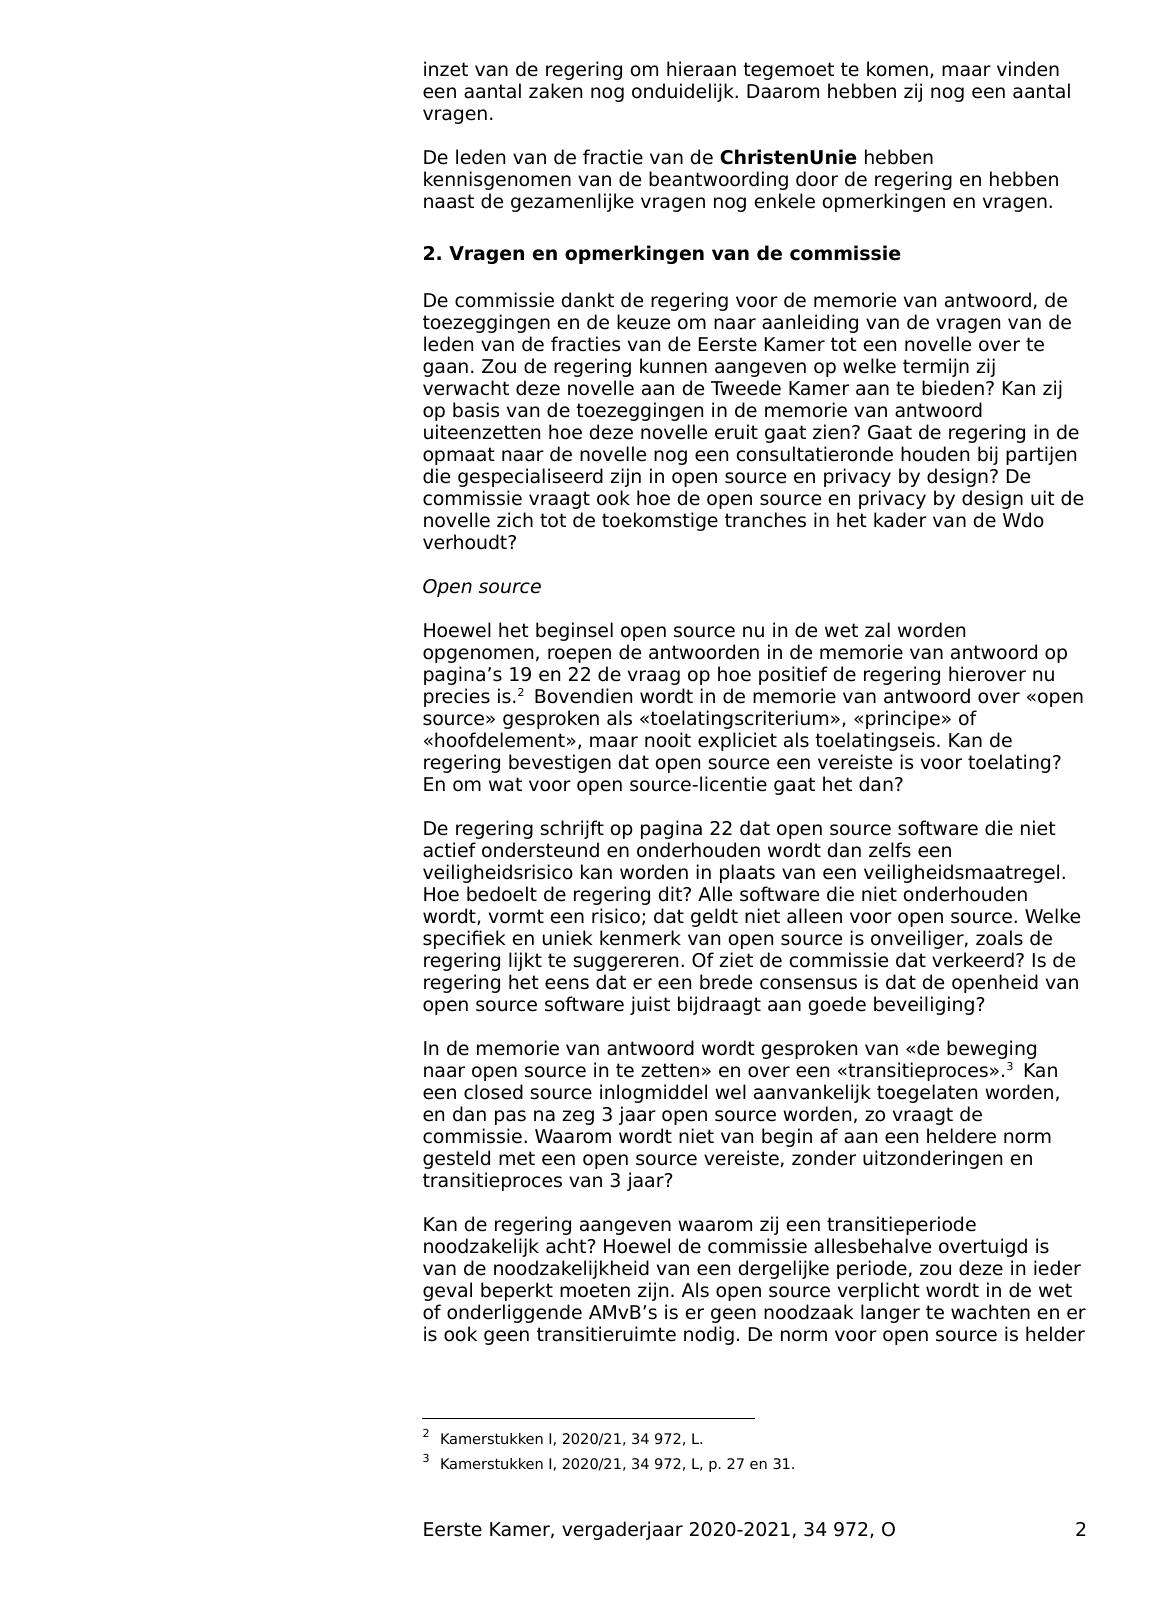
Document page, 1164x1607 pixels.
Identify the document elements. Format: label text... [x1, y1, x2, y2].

text De leden van de fractie van de ChristenUnie hebben kennisgenomen van de beantwoording door de regering en hebben naast de gezamenlijke vragen nog enkele opmerkingen en vragen. [422, 147, 1087, 213]
text inzet van de regering om hieraan tegemoet te komen, maar vinden een aantal zaken nog onduidelijk. Daarom hebben zij nog een aantal vragen. [422, 59, 1087, 125]
text De regering schrijft op pagina 22 dat open source software die niet actief ondersteund en onderhouden wordt dan zelfs een veiligheidsrisico kan worden in plaats van een veiligheidsmaatregel. Hoe bedoelt de regering dit? Alle software die niet onderhouden wordt, vormt een risico; dat geldt niet alleen voor open source. Welke specifiek en uniek kenmerk van open source is onveiliger, zoals de regering lijkt te suggereren. Of ziet de commissie dat verkeerd? Is de regering het eens dat er een brede consensus is dat de openheid van open source software juist bijdraagt aan goede beveiliging? [422, 818, 1087, 1016]
text Hoewel het beginsel open source nu in de wet zal worden opgenomen, roepen de antwoorden in de memorie van antwoord op pagina’s 19 en 22 de vraag op hoe positief de regering hierover nu precies is. Bovendien wordt in de memorie van antwoord over «open source» gesproken als «toelatingscriterium», «principe» of «hoofdelement», maar nooit expliciet als toelatingseis. Kan de regering bevestigen dat open source een vereiste is voor toelating? En om wat voor open source-licentie gaat het dan? [422, 620, 1087, 796]
text Kamerstukken I, 2020/21, 34 972, L. [422, 1427, 1087, 1449]
text Kamerstukken I, 2020/21, 34 972, L, p. 27 en 31. [422, 1452, 1087, 1474]
subtitle Open source [422, 576, 1087, 598]
subtitle 2. Vragen en opmerkingen van de commissie [422, 243, 1087, 265]
text In de memorie van antwoord wordt gesproken van «de beweging naar open source in te zetten» en over een «transitieproces». Kan een closed source inlogmiddel wel aanvankelijk toegelaten worden, en dan pas na zeg 3 jaar open source worden, zo vraagt de commissie. Waarom wordt niet van begin af aan een heldere norm gesteld met een open source vereiste, zonder uitzonderingen en transitieproces van 3 jaar? [422, 1038, 1087, 1192]
text De commissie dankt de regering voor de memorie van antwoord, de toezeggingen en de keuze om naar aanleiding van de vragen van de leden van de fracties van de Eerste Kamer tot een novelle over te gaan. Zou de regering kunnen aangeven op welke termijn zij verwacht deze novelle aan de Tweede Kamer aan te bieden? Kan zij op basis van de toezeggingen in de memorie van antwoord uiteenzetten hoe deze novelle eruit gaat zien? Gaat de regering in de opmaat naar de novelle nog een consultatieronde houden bij partijen die gespecialiseerd zijn in open source en privacy by design? De commissie vraagt ook hoe de open source en privacy by design uit de novelle zich tot de toekomstige tranches in het kader van de Wdo verhoudt? [422, 290, 1087, 554]
text Kan de regering aangeven waarom zij een transitieperiode noodzakelijk acht? Hoewel de commissie allesbehalve overtuigd is van de noodzakelijkheid van een dergelijke periode, zou deze in ieder geval beperkt moeten zijn. Als open source verplicht wordt in de wet of onderliggende AMvB’s is er geen noodzaak langer te wachten en er is ook geen transitieruimte nodig. De norm voor open source is helder [422, 1214, 1087, 1346]
